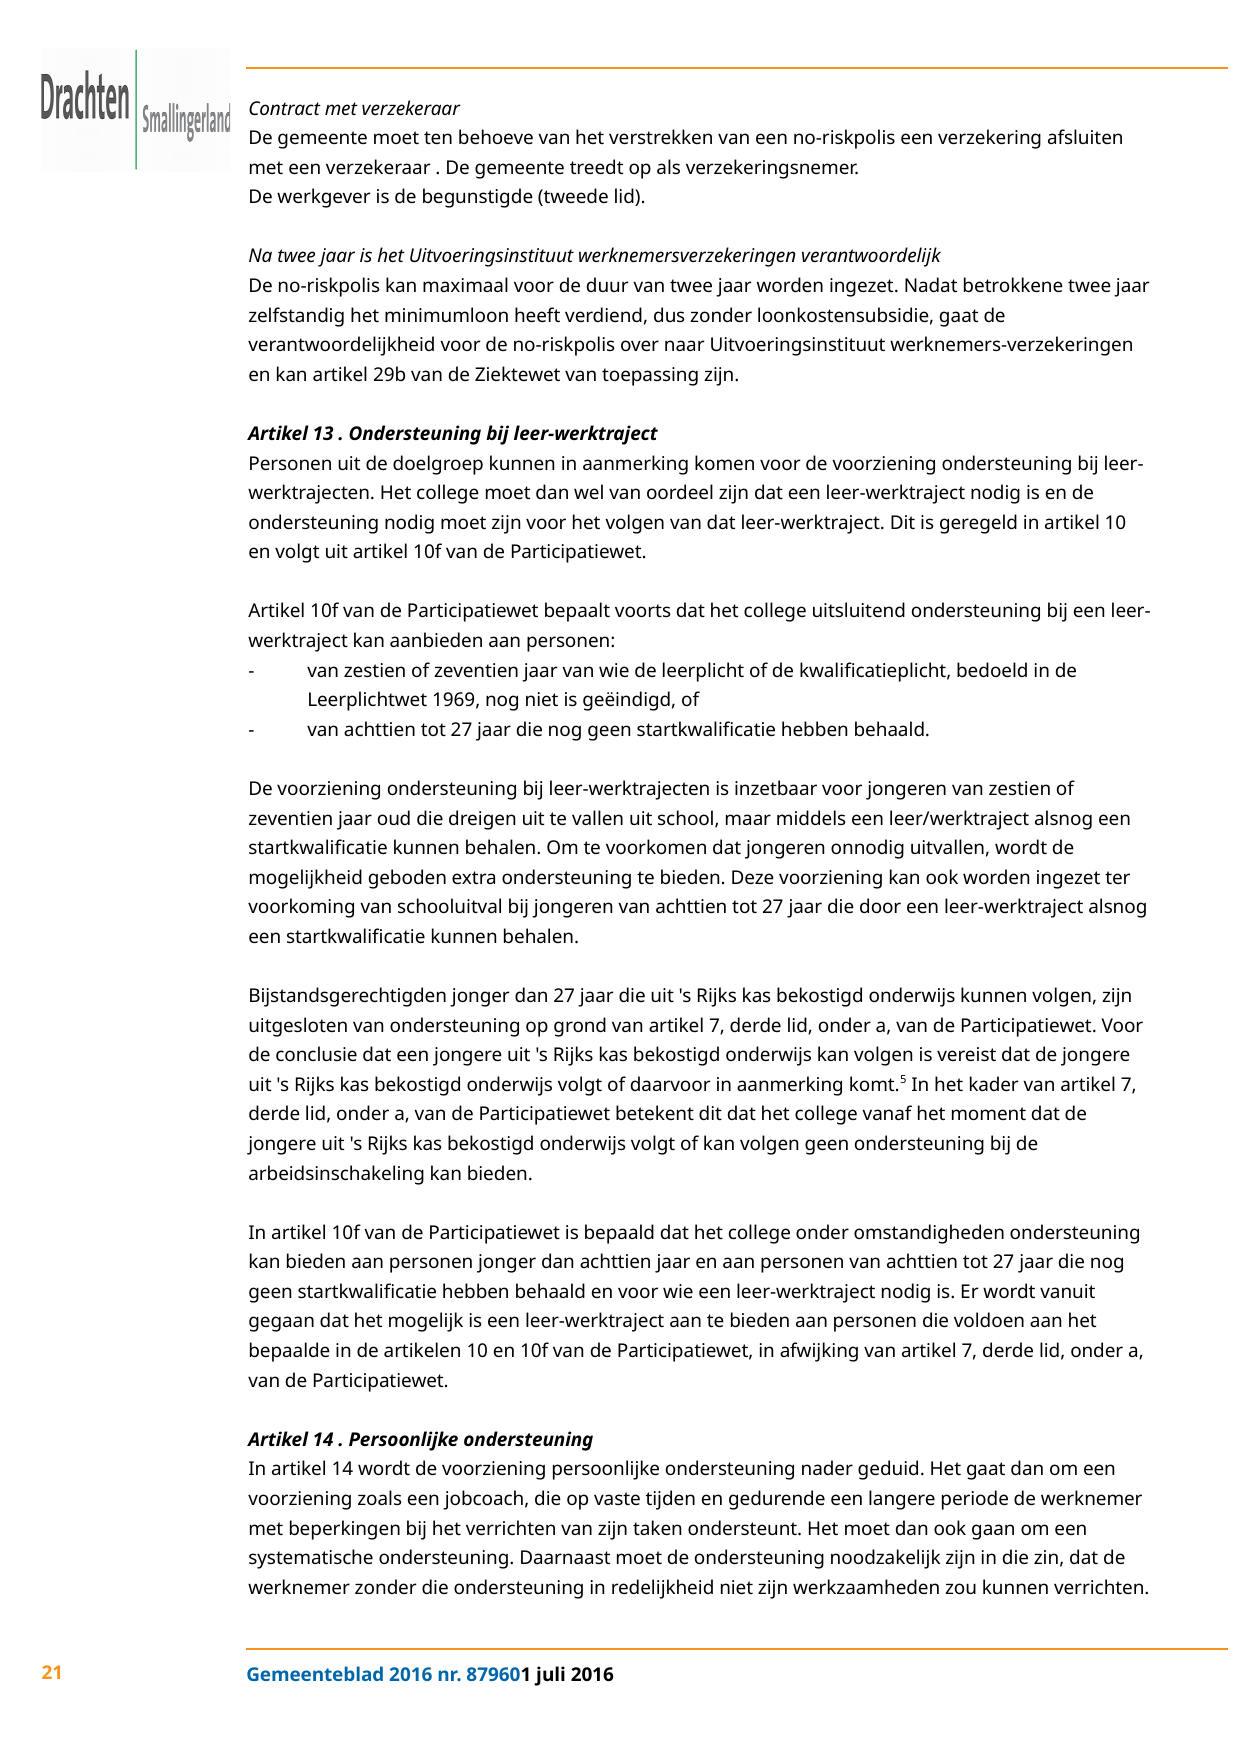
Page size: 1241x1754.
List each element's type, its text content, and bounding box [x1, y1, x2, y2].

text Personen uit de doelgroep kunnen in aanmerking komen voor de voorziening ondersteuning bij leer-werktrajecten. Het college moet dan wel van oordeel zijn dat een leer-werktraject nodig is en de ondersteuning nodig moet zijn voor het volgen van dat leer-werktraject. Dit is geregeld in artikel 10 en volgt uit artikel 10f van de Participatiewet. [248, 450, 1152, 564]
text Na twee jaar is het Uitvoeringsinstituut werknemersverzekeringen verantwoordelijk [248, 243, 1152, 268]
text In artikel 10f van de Participatiewet is bepaald dat het college onder omstandigheden ondersteuning kan bieden aan personen jonger dan achttien jaar en aan personen van achttien tot 27 jaar die nog geen startkwalificatie hebben behaald en voor wie een leer-werktraject nodig is. Er wordt vanuit gegaan dat het mogelijk is een leer-werktraject aan te bieden aan personen die voldoen aan het bepaalde in de artikelen 10 en 10f van de Participatiewet, in afwijking van artikel 7, derde lid, onder a, van de Participatiewet. [248, 1219, 1152, 1393]
text De gemeente moet ten behoeve van het verstrekken van een no-riskpolis een verzekering afsluiten met een verzekeraar . De gemeente treedt op als verzekeringsnemer. [248, 124, 1152, 180]
list van zestien of zeventien jaar van wie de leerplicht of de kwalificatieplicht, bedoeld in de Leerplichtwet 1969, nog niet is geëindigd, of [248, 657, 1152, 712]
text De voorziening ondersteuning bij leer-werktrajecten is inzetbaar voor jongeren van zestien of zeventien jaar oud die dreigen uit te vallen uit school, maar middels een leer/werktraject alsnog een startkwalificatie kunnen behalen. Om te voorkomen dat jongeren onnodig uitvallen, wordt de mogelijkheid geboden extra ondersteuning te bieden. Deze voorziening kan ook worden ingezet ter voorkoming van schooluitval bij jongeren van achttien tot 27 jaar die door een leer-werktraject alsnog een startkwalificatie kunnen behalen. [248, 775, 1152, 949]
picture [41, 47, 231, 172]
text De no-riskpolis kan maximaal voor de duur van twee jaar worden ingezet. Nadat betrokkene twee jaar zelfstandig het minimumloon heeft verdiend, dus zonder loonkostensubsidie, gaat de verantwoordelijkheid voor de no-riskpolis over naar Uitvoeringsinstituut werknemers-verzekeringen en kan artikel 29b van de Ziektewet van toepassing zijn. [248, 272, 1152, 387]
text Artikel 10f van de Participatiewet bepaalt voorts dat het college uitsluitend ondersteuning bij een leer-werktraject kan aanbieden aan personen: [248, 598, 1152, 653]
text Artikel 13 . Ondersteuning bij leer-werktraject [248, 420, 1152, 446]
text In artikel 14 wordt de voorziening persoonlijke ondersteuning nader geduid. Het gaat dan om een voorziening zoals een jobcoach, die op vaste tijden en gedurende een langere periode de werknemer met beperkingen bij het verrichten van zijn taken ondersteunt. Het moet dan ook gaan om een systematische ondersteuning. Daarnaast moet de ondersteuning noodzakelijk zijn in die zin, dat de werknemer zonder die ondersteuning in redelijkheid niet zijn werkzaamheden zou kunnen verrichten. [248, 1456, 1152, 1600]
text Contract met verzekeraar [248, 95, 1152, 121]
text Artikel 14 . Persoonlijke ondersteuning [248, 1426, 1152, 1452]
list van achttien tot 27 jaar die nog geen startkwalificatie hebben behaald. [248, 716, 1152, 742]
text Bijstandsgerechtigden jonger dan 27 jaar die uit 's Rijks kas bekostigd onderwijs kunnen volgen, zijn uitgesloten van ondersteuning op grond van artikel 7, derde lid, onder a, van de Participatiewet. Voor de conclusie dat een jongere uit 's Rijks kas bekostigd onderwijs kan volgen is vereist dat de jongere uit 's Rijks kas bekostigd onderwijs volgt of daarvoor in aanmerking komt.5 In het kader van artikel 7, derde lid, onder a, van de Participatiewet betekent dit dat het college vanaf het moment dat de jongere uit 's Rijks kas bekostigd onderwijs volgt of kan volgen geen ondersteuning bij de arbeidsinschakeling kan bieden. [248, 982, 1152, 1186]
text De werkgever is de begunstigde (tweede lid). [248, 183, 1152, 209]
